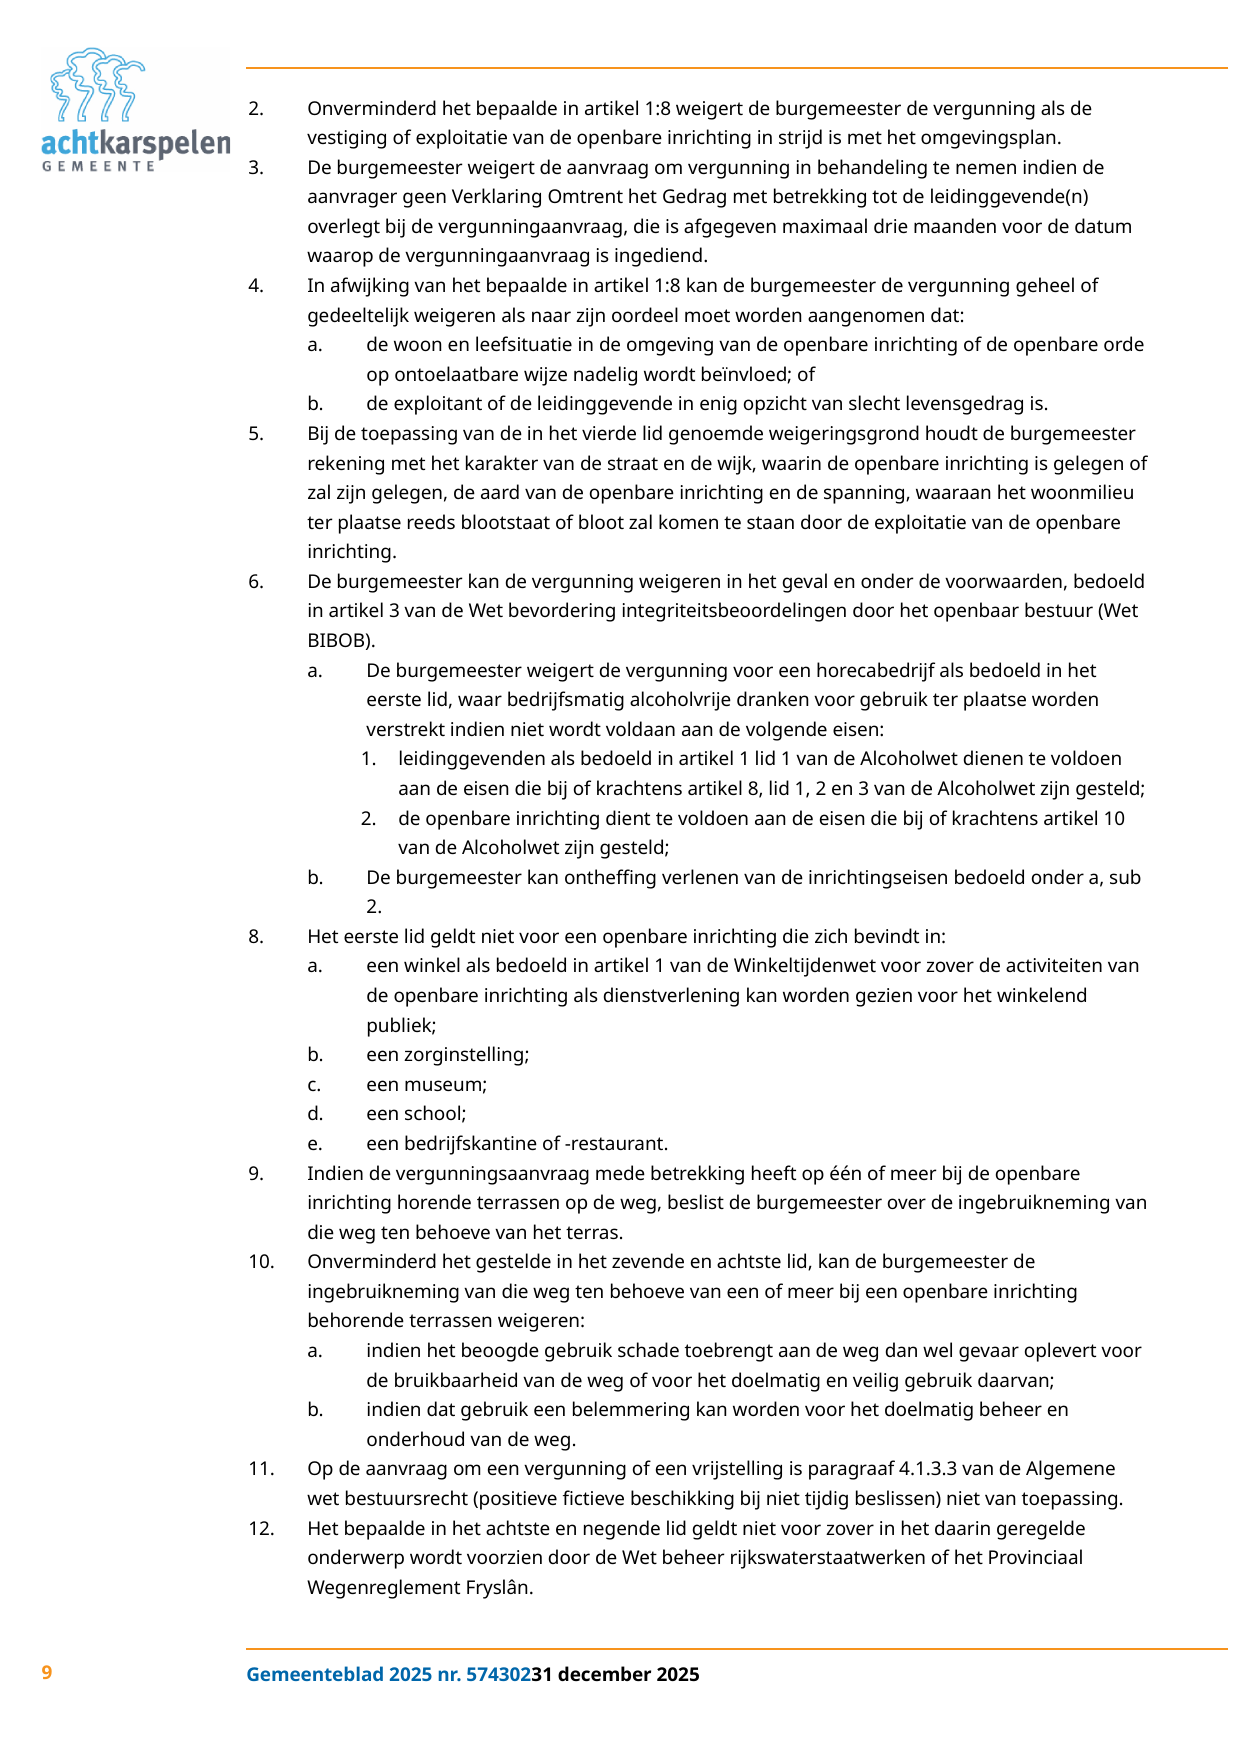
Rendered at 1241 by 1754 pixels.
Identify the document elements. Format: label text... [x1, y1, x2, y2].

list een school; [307, 1101, 1152, 1126]
list De burgemeester weigert de vergunning voor een horecabedrijf als bedoeld in het eerste lid, waar bedrijfsmatig alcoholvrije dranken voor gebruik ter plaatse worden verstrekt indien niet wordt voldaan aan de volgende eisen: [307, 657, 1152, 742]
list indien dat gebruik een belemmering kan worden voor het doelmatig beheer en onderhoud van de weg. [307, 1396, 1152, 1452]
list een museum; [307, 1071, 1152, 1097]
list Het eerste lid geldt niet voor een openbare inrichting die zich bevindt in: [248, 923, 1152, 949]
list leidinggevenden als bedoeld in artikel 1 lid 1 van de Alcoholwet dienen te voldoen aan de eisen die bij of krachtens artikel 8, lid 1, 2 en 3 van de Alcoholwet zijn gesteld; [361, 746, 1152, 801]
list Op de aanvraag om een vergunning of een vrijstelling is paragraaf 4.1.3.3 van de Algemene wet bestuursrecht (positieve fictieve beschikking bij niet tijdig beslissen) niet van toepassing. [248, 1456, 1152, 1511]
list In afwijking van het bepaalde in artikel 1:8 kan de burgemeester de vergunning geheel of gedeeltelijk weigeren als naar zijn oordeel moet worden aangenomen dat: [248, 272, 1152, 328]
picture [41, 47, 231, 172]
list Het bepaalde in het achtste en negende lid geldt niet voor zover in het daarin geregelde onderwerp wordt voorzien door de Wet beheer rijkswaterstaatwerken of het Provinciaal Wegenreglement Fryslân. [248, 1515, 1152, 1600]
list de openbare inrichting dient te voldoen aan de eisen die bij of krachtens artikel 10 van de Alcoholwet zijn gesteld; [361, 805, 1152, 860]
list Onverminderd het bepaalde in artikel 1:8 weigert de burgemeester de vergunning als de vestiging of exploitatie van de openbare inrichting in strijd is met het omgevingsplan. [248, 95, 1152, 150]
list De burgemeester weigert de aanvraag om vergunning in behandeling te nemen indien de aanvrager geen Verklaring Omtrent het Gedrag met betrekking tot de leidinggevende(n) overlegt bij de vergunningaanvraag, die is afgegeven maximaal drie maanden voor de datum waarop de vergunningaanvraag is ingediend. [248, 154, 1152, 268]
list een winkel als bedoeld in artikel 1 van de Winkeltijdenwet voor zover de activiteiten van de openbare inrichting als dienstverlening kan worden gezien voor het winkelend publiek; [307, 953, 1152, 1038]
list de exploitant of de leidinggevende in enig opzicht van slecht levensgedrag is. [307, 391, 1152, 416]
list De burgemeester kan de vergunning weigeren in het geval en onder de voorwaarden, bedoeld in artikel 3 van de Wet bevordering integriteitsbeoordelingen door het openbaar bestuur (Wet BIBOB). [248, 568, 1152, 653]
list Onverminderd het gestelde in het zevende en achtste lid, kan de burgemeester de ingebruikneming van die weg ten behoeve van een of meer bij een openbare inrichting behorende terrassen weigeren: [248, 1248, 1152, 1333]
list Bij de toepassing van de in het vierde lid genoemde weigeringsgrond houdt de burgemeester rekening met het karakter van de straat en de wijk, waarin de openbare inrichting is gelegen of zal zijn gelegen, de aard van de openbare inrichting en de spanning, waaraan het woonmilieu ter plaatse reeds blootstaat of bloot zal komen te staan door de exploitatie van de openbare inrichting. [248, 420, 1152, 564]
list Indien de vergunningsaanvraag mede betrekking heeft op één of meer bij de openbare inrichting horende terrassen op de weg, beslist de burgemeester over de ingebruikneming van die weg ten behoeve van het terras. [248, 1160, 1152, 1245]
list een zorginstelling; [307, 1041, 1152, 1067]
list een bedrijfskantine of -restaurant. [307, 1130, 1152, 1156]
list indien het beoogde gebruik schade toebrengt aan de weg dan wel gevaar oplevert voor de bruikbaarheid van de weg of voor het doelmatig en veilig gebruik daarvan; [307, 1337, 1152, 1393]
list de woon en leefsituatie in de omgeving van de openbare inrichting of de openbare orde op ontoelaatbare wijze nadelig wordt beïnvloed; of [307, 331, 1152, 387]
list De burgemeester kan ontheffing verlenen van de inrichtingseisen bedoeld onder a, sub 2. [307, 864, 1152, 919]
